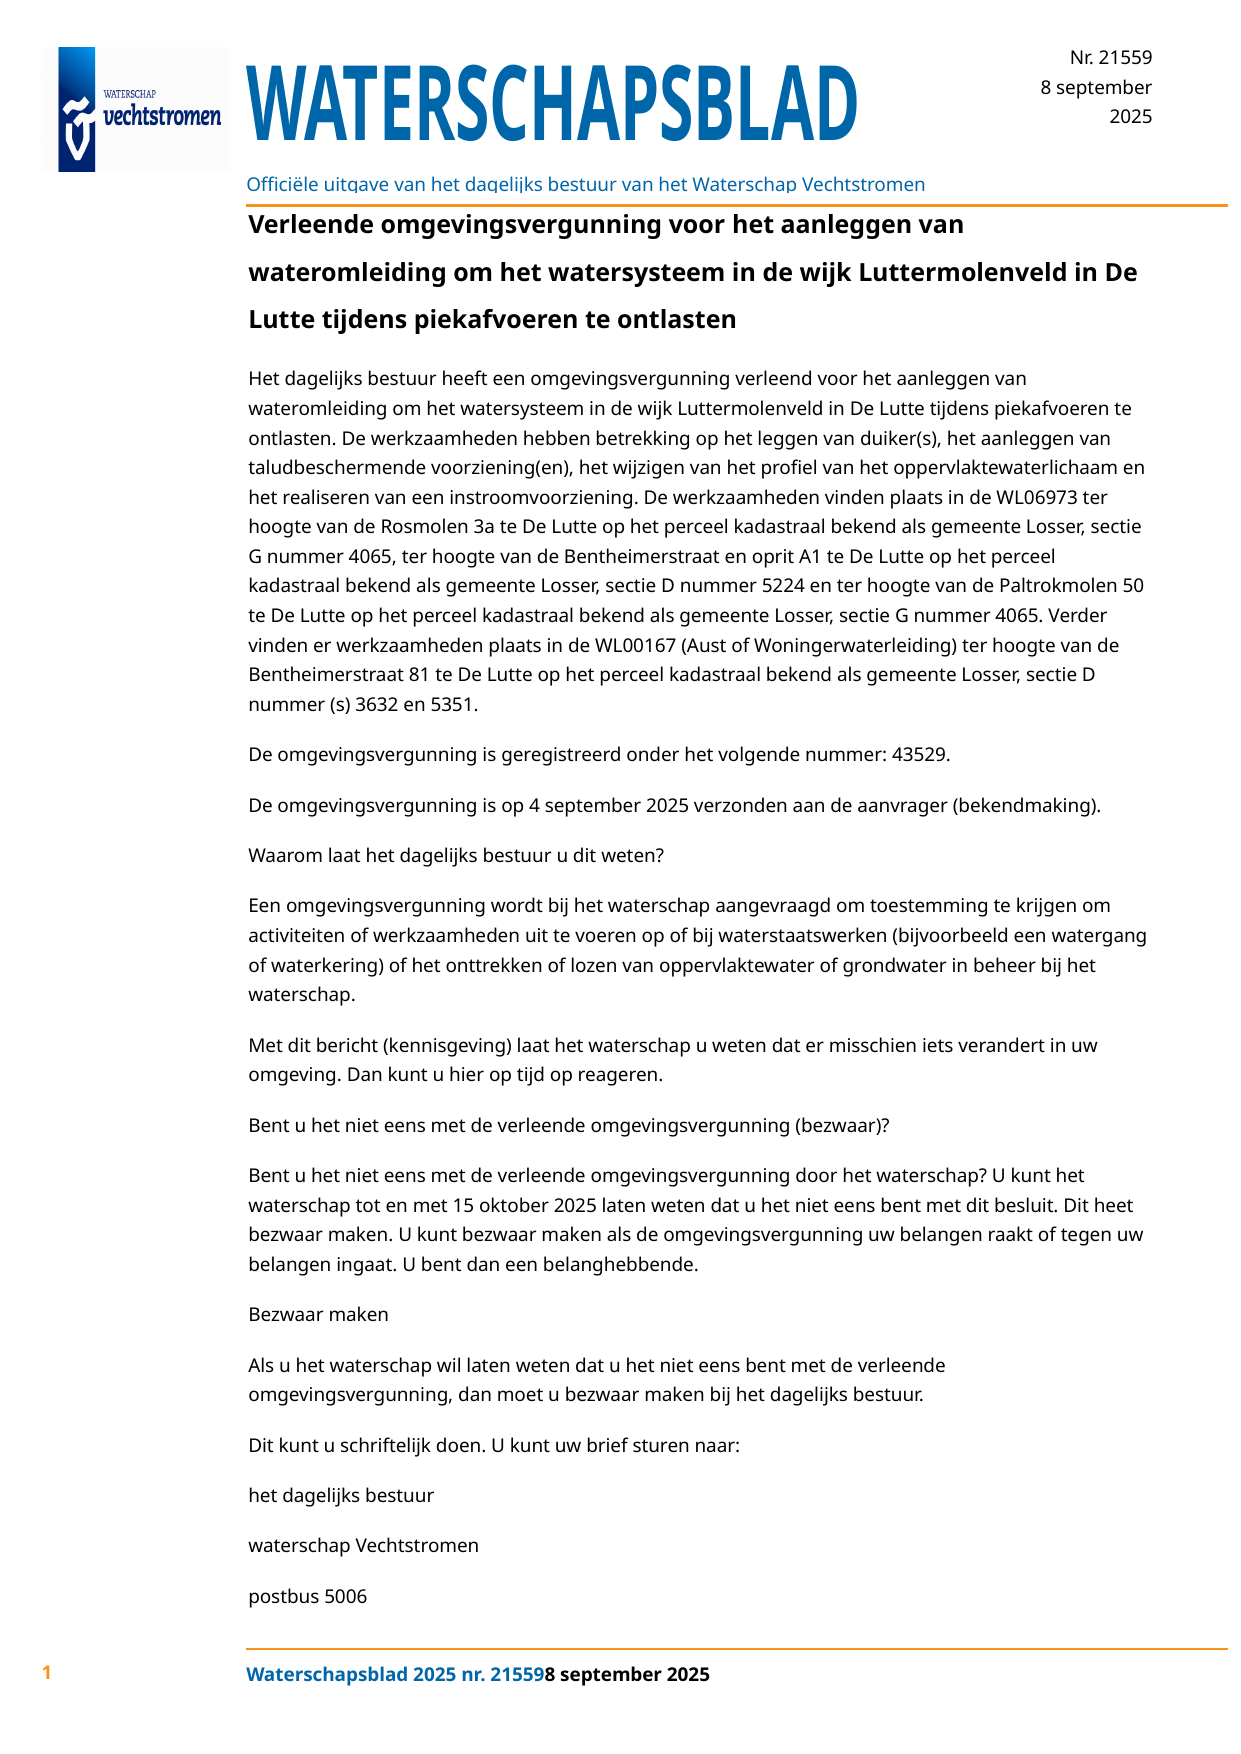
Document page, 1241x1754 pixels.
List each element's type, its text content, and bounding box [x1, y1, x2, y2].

text De omgevingsvergunning is geregistreerd onder het volgende nummer: 43529. [248, 741, 1152, 767]
text Een omgevingsvergunning wordt bij het waterschap aangevraagd om toestemming te krijgen om activiteiten of werkzaamheden uit te voeren op of bij waterstaatswerken (bijvoorbeeld een watergang of waterkering) of het onttrekken of lozen van oppervlaktewater of grondwater in beheer bij het waterschap. [248, 893, 1152, 1007]
text waterschap Vechtstromen [248, 1533, 1152, 1558]
text postbus 5006 [248, 1583, 1152, 1609]
text Bezwaar maken [248, 1301, 1152, 1327]
text Waarom laat het dagelijks bestuur u dit weten? [248, 842, 1152, 868]
text Als u het waterschap wil laten weten dat u het niet eens bent met de verleende omgevingsvergunning, dan moet u bezwaar maken bij het dagelijks bestuur. [248, 1352, 1152, 1407]
text Met dit bericht (kennisgeving) laat het waterschap u weten dat er misschien iets verandert in uw omgeving. Dan kunt u hier op tijd op reageren. [248, 1032, 1152, 1087]
text het dagelijks bestuur [248, 1482, 1152, 1508]
text Dit kunt u schriftelijk doen. U kunt uw brief sturen naar: [248, 1432, 1152, 1457]
text De omgevingsvergunning is op 4 september 2025 verzonden aan de aanvrager (bekendmaking). [248, 792, 1152, 817]
text Het dagelijks bestuur heeft een omgevingsvergunning verleend voor het aanleggen van wateromleiding om het watersysteem in de wijk Luttermolenveld in De Lutte tijdens piekafvoeren te ontlasten. De werkzaamheden hebben betrekking op het leggen van duiker(s), het aanleggen van taludbeschermende voorziening(en), het wijzigen van het profiel van het oppervlaktewaterlichaam en het realiseren van een instroomvoorziening. De werkzaamheden vinden plaats in de WL06973 ter hoogte van de Rosmolen 3a te De Lutte op het perceel kadastraal bekend als gemeente Losser, sectie G nummer 4065, ter hoogte van de Bentheimerstraat en oprit A1 te De Lutte op het perceel kadastraal bekend als gemeente Losser, sectie D nummer 5224 en ter hoogte van de Paltrokmolen 50 te De Lutte op het perceel kadastraal bekend als gemeente Losser, sectie G nummer 4065. Verder vinden er werkzaamheden plaats in de WL00167 (Aust of Woningerwaterleiding) ter hoogte van de Bentheimerstraat 81 te De Lutte op het perceel kadastraal bekend als gemeente Losser, sectie D nummer (s) 3632 en 5351. [248, 366, 1152, 717]
text Bent u het niet eens met de verleende omgevingsvergunning (bezwaar)? [248, 1112, 1152, 1137]
text Verleende omgevingsvergunning voor het aanleggen van wateromleiding om het watersysteem in de wijk Luttermolenveld in De Lutte tijdens piekafvoeren te ontlasten [248, 207, 1152, 336]
picture [41, 47, 231, 172]
text Bent u het niet eens met de verleende omgevingsvergunning door het waterschap? U kunt het waterschap tot en met 15 oktober 2025 laten weten dat u het niet eens bent met dit besluit. Dit heet bezwaar maken. U kunt bezwaar maken als de omgevingsvergunning uw belangen raakt of tegen uw belangen ingaat. U bent dan een belanghebbende. [248, 1162, 1152, 1277]
